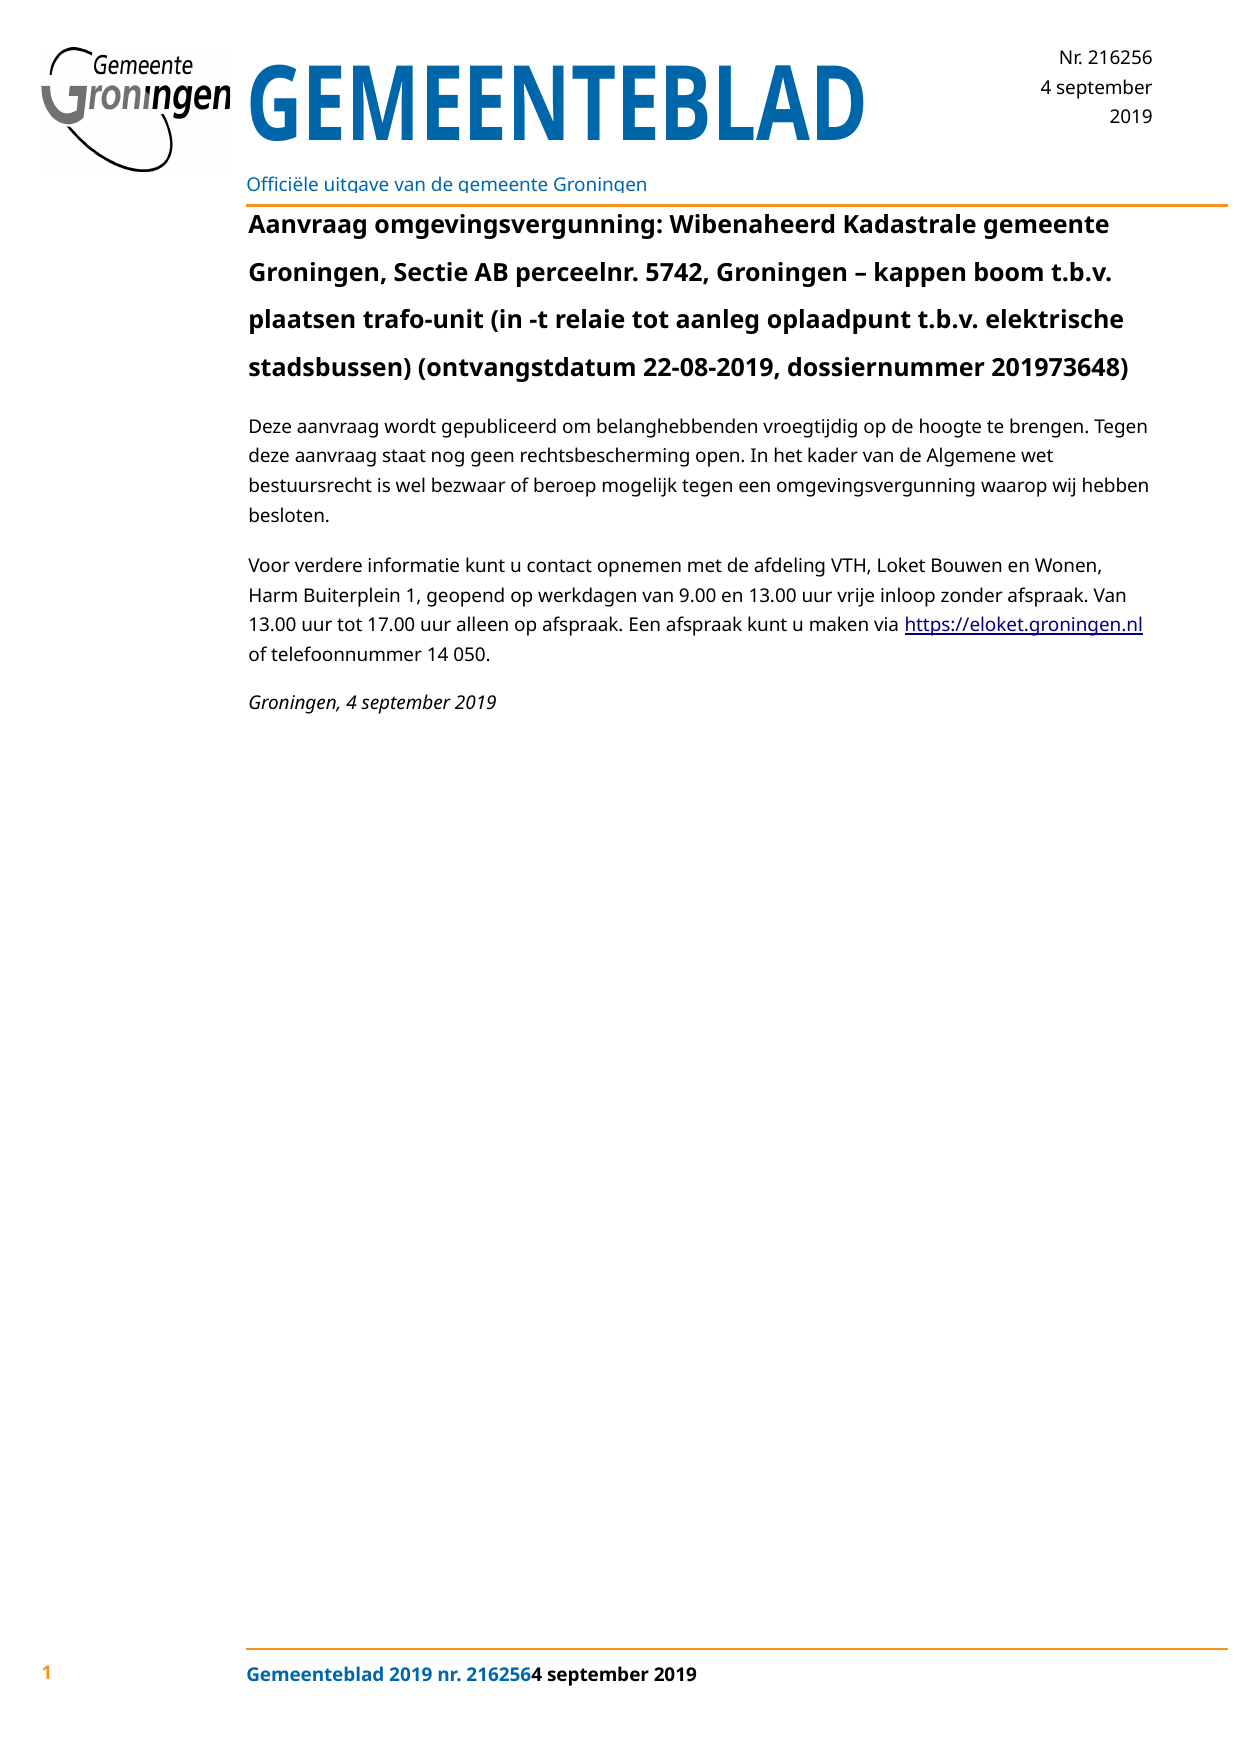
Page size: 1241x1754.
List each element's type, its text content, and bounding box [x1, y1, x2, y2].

picture [41, 47, 231, 172]
text Aanvraag omgevingsvergunning: Wibenaheerd Kadastrale gemeente Groningen, Sectie AB perceelnr. 5742, Groningen – kappen boom t.b.v. plaatsen trafo-unit (in -t relaie tot aanleg oplaadpunt t.b.v. elektrische stadsbussen) (ontvangstdatum 22-08-2019, dossiernummer 201973648) [248, 207, 1152, 384]
text Groningen, 4 september 2019 [248, 689, 1152, 714]
text Deze aanvraag wordt gepubliceerd om belanghebbenden vroegtijdig op de hoogte te brengen. Tegen deze aanvraag staat nog geen rechtsbescherming open. In het kader van de Algemene wet bestuursrecht is wel bezwaar of beroep mogelijk tegen een omgevingsvergunning waarop wij hebben besloten. [248, 413, 1152, 528]
text Voor verdere informatie kunt u contact opnemen met de afdeling VTH, Loket Bouwen en Wonen, Harm Buiterplein 1, geopend op werkdagen van 9.00 en 13.00 uur vrije inloop zonder afspraak. Van 13.00 uur tot 17.00 uur alleen op afspraak. Een afspraak kunt u maken via https://eloket.groningen.nl of telefoonnummer 14 050. [248, 552, 1152, 667]
